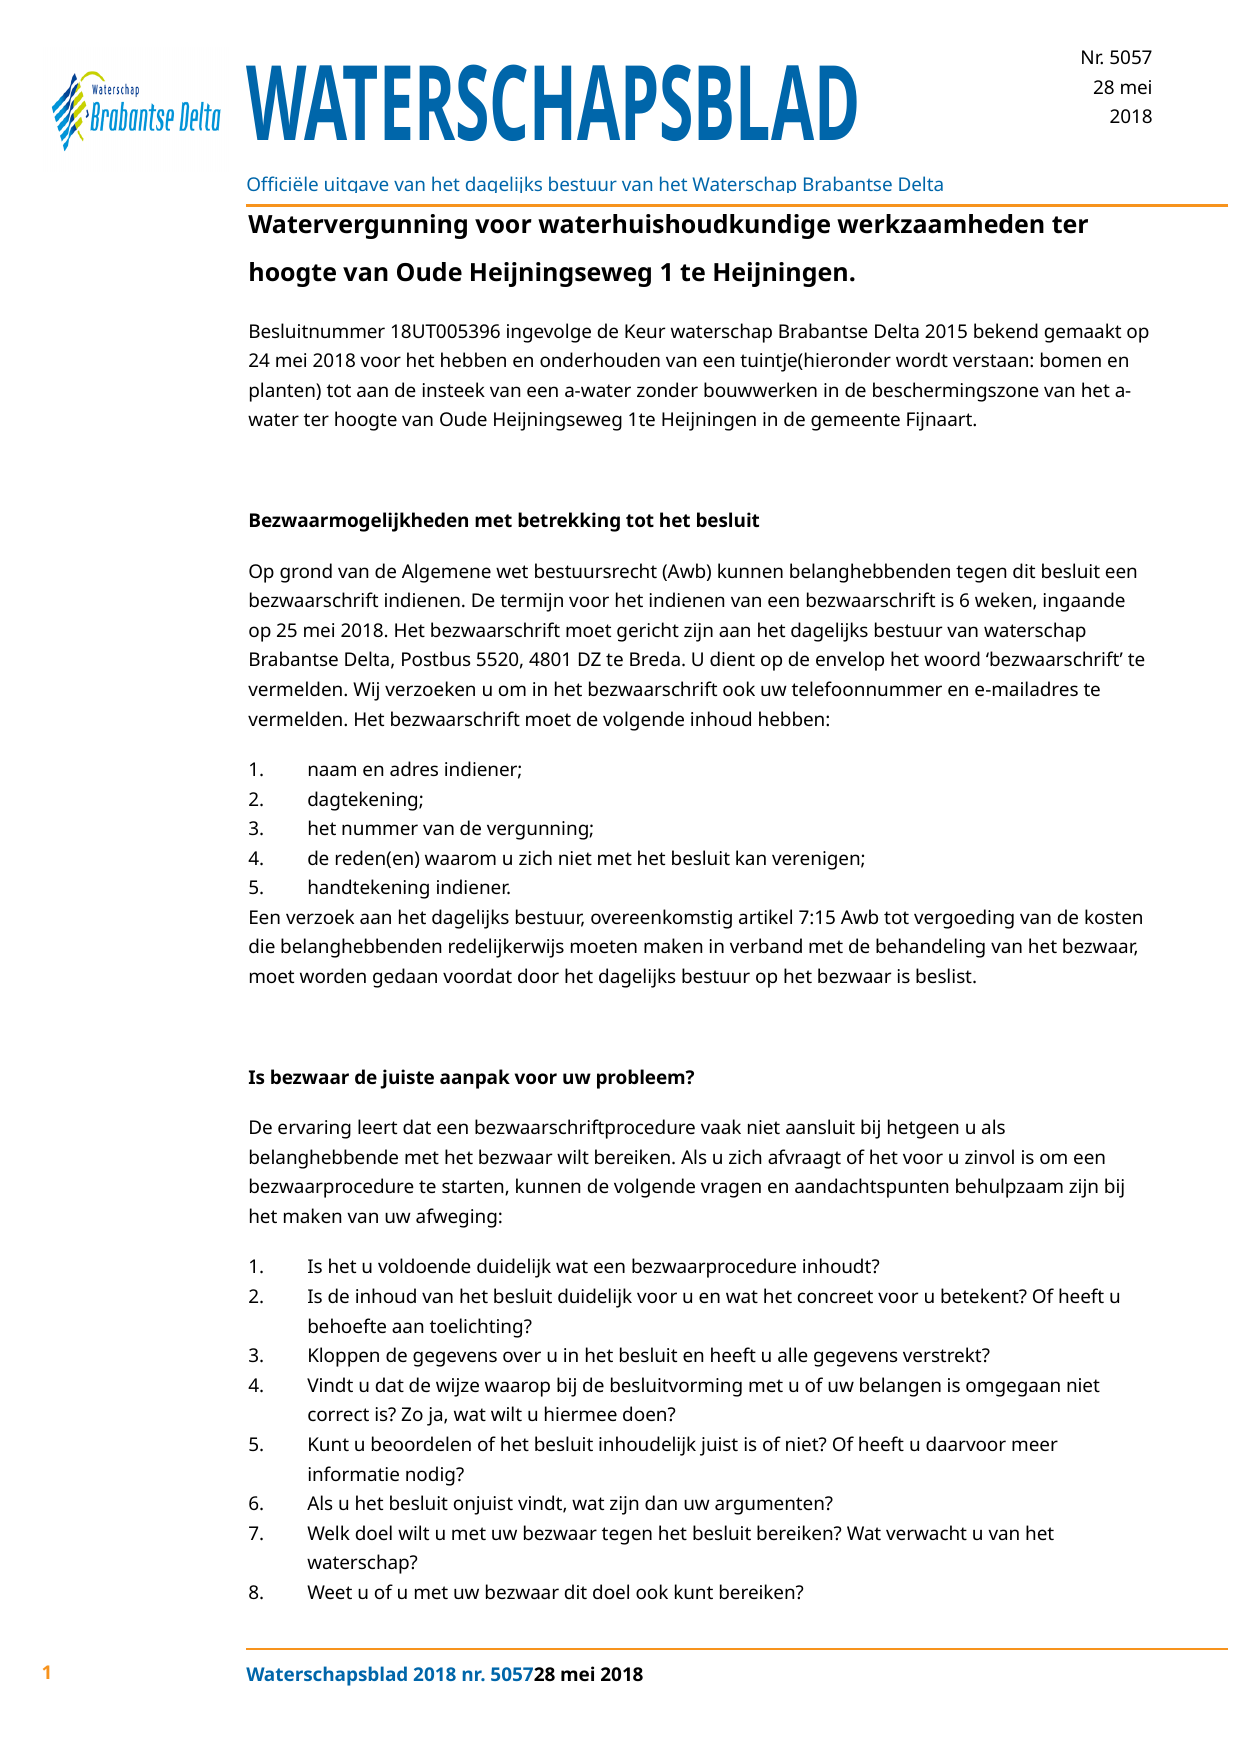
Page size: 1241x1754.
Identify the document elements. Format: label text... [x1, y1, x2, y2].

list Is de inhoud van het besluit duidelijk voor u en wat het concreet voor u betekent? Of heeft u behoefte aan toelichting? [248, 1283, 1152, 1339]
list het nummer van de vergunning; [248, 815, 1152, 841]
text Besluitnummer 18UT005396 ingevolge de Keur waterschap Brabantse Delta 2015 bekend gemaakt op 24 mei 2018 voor het hebben en onderhouden van een tuintje(hieronder wordt verstaan: bomen en planten) tot aan de insteek van een a-water zonder bouwwerken in de beschermingszone van het a-water ter hoogte van Oude Heijningseweg 1te Heijningen in de gemeente Fijnaart. [248, 318, 1152, 432]
list dagtekening; [248, 786, 1152, 812]
list Vindt u dat de wijze waarop bij de besluitvorming met u of uw belangen is omgegaan niet correct is? Zo ja, wat wilt u hiermee doen? [248, 1372, 1152, 1427]
list Is het u voldoende duidelijk wat een bezwaarprocedure inhoudt? [248, 1254, 1152, 1279]
text Een verzoek aan het dagelijks bestuur, overeenkomstig artikel 7:15 Awb tot vergoeding van de kosten die belanghebbenden redelijkerwijs moeten maken in verband met de behandeling van het bezwaar, moet worden gedaan voordat door het dagelijks bestuur op het bezwaar is beslist. [248, 904, 1152, 989]
list Weet u of u met uw bezwaar dit doel ook kunt bereiken? [248, 1579, 1152, 1605]
text Watervergunning voor waterhuishoudkundige werkzaamheden ter hoogte van Oude Heijningseweg 1 te Heijningen. [248, 207, 1152, 288]
list de reden(en) waarom u zich niet met het besluit kan verenigen; [248, 845, 1152, 871]
list naam en adres indiener; [248, 756, 1152, 782]
text De ervaring leert dat een bezwaarschriftprocedure vaak niet aansluit bij hetgeen u als belanghebbende met het bezwaar wilt bereiken. Als u zich afvraagt of het voor u zinvol is om een bezwaarprocedure te starten, kunnen de volgende vragen en aandachtspunten behulpzaam zijn bij het maken van uw afweging: [248, 1114, 1152, 1229]
list Als u het besluit onjuist vindt, wat zijn dan uw argumenten? [248, 1490, 1152, 1516]
text Bezwaarmogelijkheden met betrekking tot het besluit [248, 507, 1152, 533]
list Welk doel wilt u met uw bezwaar tegen het besluit bereiken? Wat verwacht u van het waterschap? [248, 1520, 1152, 1575]
text Is bezwaar de juiste aanpak voor uw probleem? [248, 1064, 1152, 1090]
list handtekening indiener. [248, 874, 1152, 900]
text Op grond van de Algemene wet bestuursrecht (Awb) kunnen belanghebbenden tegen dit besluit een bezwaarschrift indienen. De termijn voor het indienen van een bezwaarschrift is 6 weken, ingaande op 25 mei 2018. Het bezwaarschrift moet gericht zijn aan het dagelijks bestuur van waterschap Brabantse Delta, Postbus 5520, 4801 DZ te Breda. U dient op de envelop het woord ‘bezwaarschrift’ te vermelden. Wij verzoeken u om in het bezwaarschrift ook uw telefoonnummer en e‑mailadres te vermelden. Het bezwaarschrift moet de volgende inhoud hebben: [248, 558, 1152, 732]
list Kloppen de gegevens over u in het besluit en heeft u alle gegevens verstrekt? [248, 1342, 1152, 1368]
list Kunt u beoordelen of het besluit inhoudelijk juist is of niet? Of heeft u daarvoor meer informatie nodig? [248, 1431, 1152, 1487]
picture [41, 47, 231, 172]
